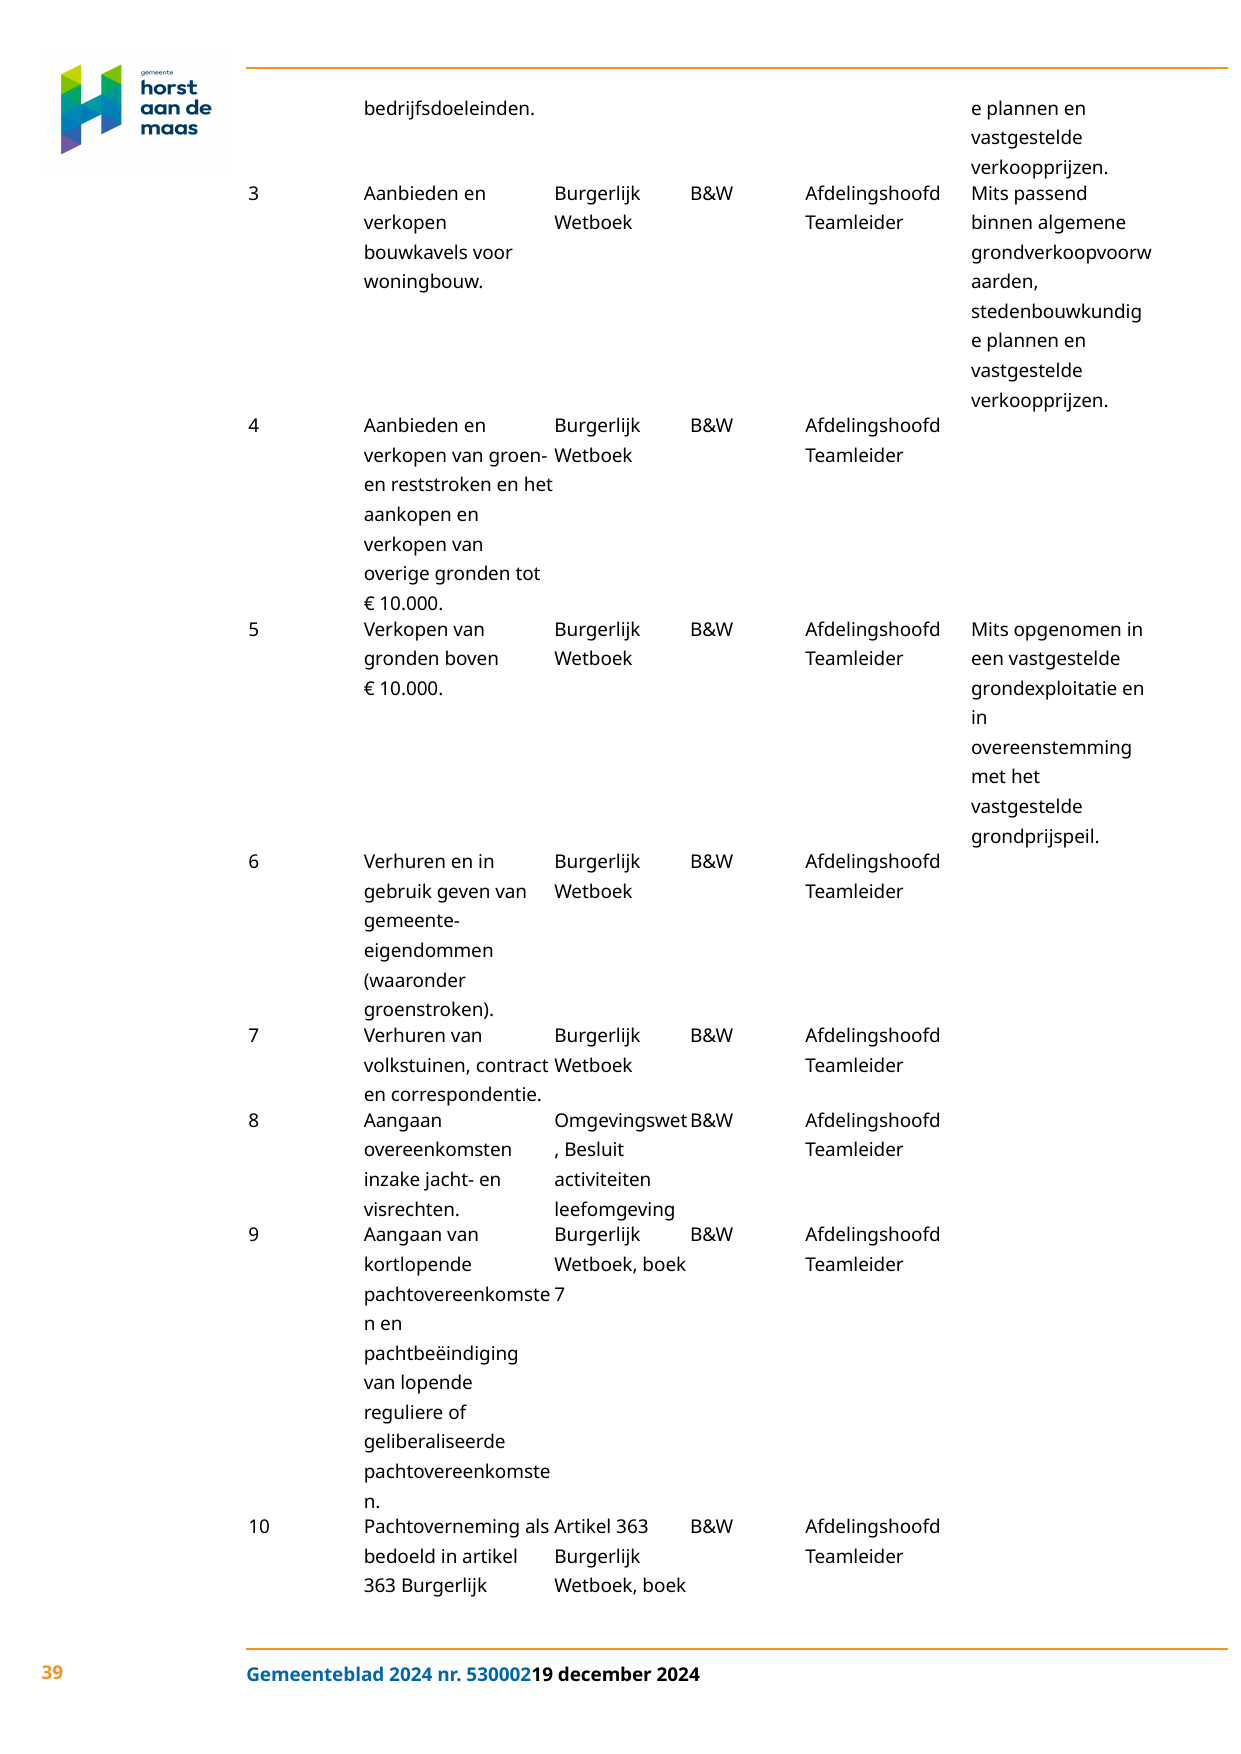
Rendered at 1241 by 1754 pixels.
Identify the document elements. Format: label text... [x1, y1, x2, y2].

table_cell B&W [690, 180, 805, 412]
table_cell [971, 849, 1152, 1022]
table_cell 10 [248, 1514, 363, 1598]
table_cell B&W [690, 1107, 805, 1222]
table_cell [690, 95, 805, 180]
table_cell Afdelingshoofd Teamleider [805, 1022, 971, 1107]
table_cell Verhuren van volkstuinen, contract en correspondentie. [364, 1022, 554, 1107]
table_cell Aanbieden en verkopen bouwkavels voor woningbouw. [364, 180, 554, 412]
table_cell [248, 95, 363, 180]
table_cell [971, 1022, 1152, 1107]
table_cell Afdelingshoofd Teamleider [805, 1514, 971, 1598]
table_cell Omgevingswet, Besluit activiteiten leefomgeving [554, 1107, 690, 1222]
table_cell 5 [248, 616, 363, 848]
table_cell Verhuren en in gebruik geven van gemeente-eigendommen (waaronder groenstroken). [364, 849, 554, 1022]
table_cell 7 [248, 1022, 363, 1107]
table_cell 9 [248, 1222, 363, 1513]
table_cell 3 [248, 180, 363, 412]
table_cell 6 [248, 849, 363, 1022]
table_cell [971, 1222, 1152, 1513]
table_cell Afdelingshoofd Teamleider [805, 180, 971, 412]
table_cell Afdelingshoofd Teamleider [805, 616, 971, 848]
table_cell Aangaan van kortlopende pachtovereenkomsten en pachtbeëindiging van lopende reguliere of geliberaliseerde pachtovereenkomsten. [364, 1222, 554, 1513]
table_cell B&W [690, 1514, 805, 1598]
picture [41, 47, 231, 172]
table_cell [971, 1514, 1152, 1598]
table_cell B&W [690, 849, 805, 1022]
table_cell Pachtoverneming als bedoeld in artikel 363 Burgerlijk [364, 1514, 554, 1598]
table_cell Burgerlijk Wetboek [554, 616, 690, 848]
table_cell [971, 413, 1152, 616]
table_cell 4 [248, 413, 363, 616]
table_cell 8 [248, 1107, 363, 1222]
table_cell Afdelingshoofd Teamleider [805, 1107, 971, 1222]
table_cell Burgerlijk Wetboek, boek 7 [554, 1222, 690, 1513]
table_cell Verkopen van gronden boven € 10.000. [364, 616, 554, 848]
table_cell Afdelingshoofd Teamleider [805, 1222, 971, 1513]
table_cell Burgerlijk Wetboek [554, 849, 690, 1022]
table_cell Aanbieden en verkopen van groen- en reststroken en het aankopen en verkopen van overige gronden tot € 10.000. [364, 413, 554, 616]
table_cell [971, 1107, 1152, 1222]
table_cell e plannen en vastgestelde verkoopprijzen. [971, 95, 1152, 180]
table_cell [554, 95, 690, 180]
table_cell B&W [690, 1022, 805, 1107]
table_cell Artikel 363 Burgerlijk Wetboek, boek [554, 1514, 690, 1598]
table_cell Afdelingshoofd Teamleider [805, 413, 971, 616]
table_cell B&W [690, 413, 805, 616]
table_cell bedrijfsdoeleinden. [364, 95, 554, 180]
table_cell Burgerlijk Wetboek [554, 1022, 690, 1107]
table_cell Burgerlijk Wetboek [554, 413, 690, 616]
table_cell Aangaan overeenkomsten inzake jacht- en visrechten. [364, 1107, 554, 1222]
table_cell Mits passend binnen algemene grondverkoopvoorwaarden, stedenbouwkundige plannen en vastgestelde verkoopprijzen. [971, 180, 1152, 412]
table_cell Burgerlijk Wetboek [554, 180, 690, 412]
table_cell B&W [690, 1222, 805, 1513]
table_cell B&W [690, 616, 805, 848]
table_cell Mits opgenomen in een vastgestelde grondexploitatie en in overeenstemming met het vastgestelde grondprijspeil. [971, 616, 1152, 848]
table_cell [805, 95, 971, 180]
table_cell Afdelingshoofd Teamleider [805, 849, 971, 1022]
